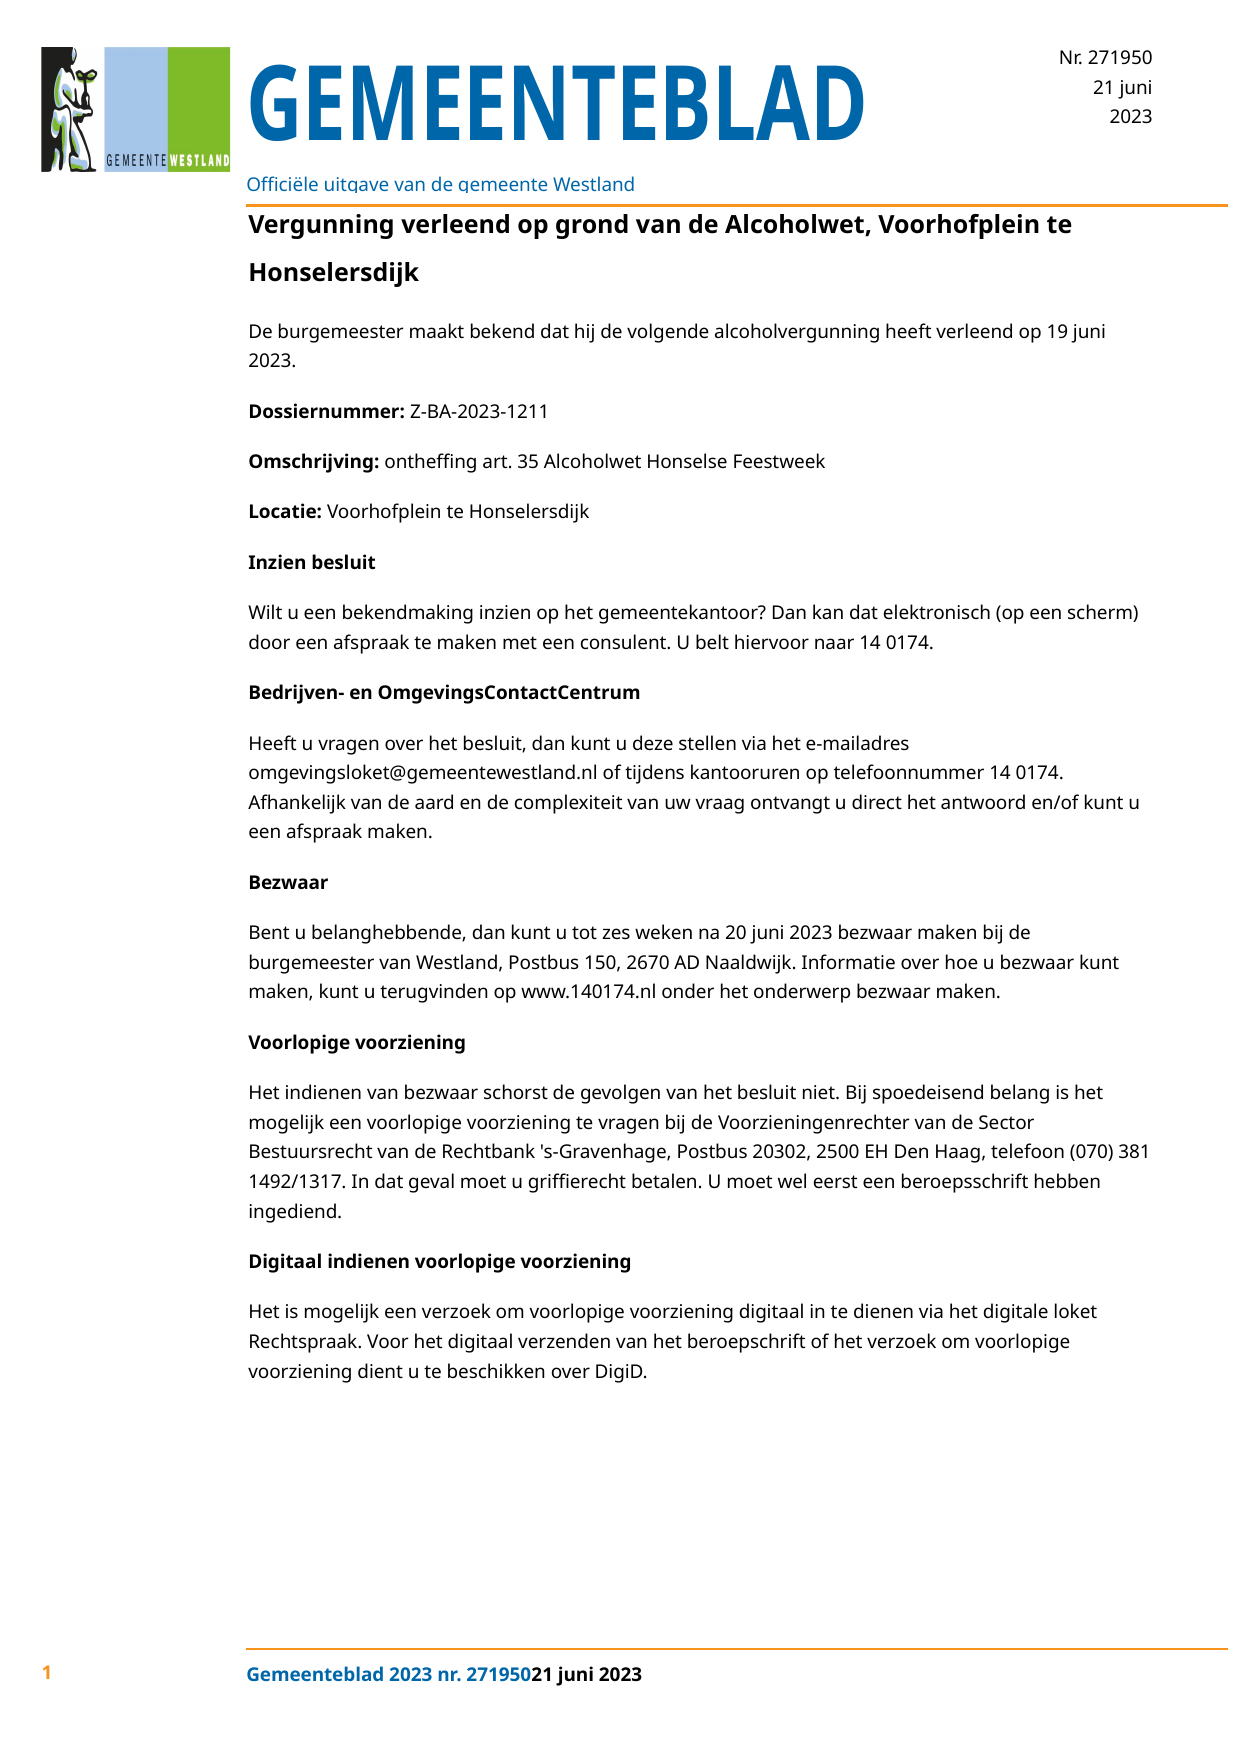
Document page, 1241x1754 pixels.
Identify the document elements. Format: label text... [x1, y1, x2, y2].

text Inzien besluit [248, 549, 1152, 575]
text Locatie: Voorhofplein te Honselersdijk [248, 499, 1152, 524]
text Digitaal indienen voorlopige voorziening [248, 1248, 1152, 1274]
picture [41, 47, 231, 172]
text Wilt u een bekendmaking inzien op het gemeentekantoor? Dan kan dat elektronisch (op een scherm) door een afspraak te maken met een consulent. U belt hiervoor naar 14 0174. [248, 599, 1152, 655]
text Voorlopige voorziening [248, 1029, 1152, 1055]
text Bent u belanghebbende, dan kunt u tot zes weken na 20 juni 2023 bezwaar maken bij de burgemeester van Westland, Postbus 150, 2670 AD Naaldwijk. Informatie over hoe u bezwaar kunt maken, kunt u terugvinden op www.140174.nl onder het onderwerp bezwaar maken. [248, 919, 1152, 1004]
text Vergunning verleend op grond van de Alcoholwet, Voorhofplein te Honselersdijk [248, 207, 1152, 288]
text Omschrijving: ontheffing art. 35 Alcoholwet Honselse Feestweek [248, 448, 1152, 474]
text Het indienen van bezwaar schorst de gevolgen van het besluit niet. Bij spoedeisend belang is het mogelijk een voorlopige voorziening te vragen bij de Voorzieningenrechter van de Sector Bestuursrecht van de Rechtbank 's-Gravenhage, Postbus 20302, 2500 EH Den Haag, telefoon (070) 381 1492/1317. In dat geval moet u griffierecht betalen. U moet wel eerst een beroepsschrift hebben ingediend. [248, 1079, 1152, 1224]
text De burgemeester maakt bekend dat hij de volgende alcoholvergunning heeft verleend op 19 juni 2023. [248, 318, 1152, 373]
text Het is mogelijk een verzoek om voorlopige voorziening digitaal in te dienen via het digitale loket Rechtspraak. Voor het digitaal verzenden van het beroepschrift of het verzoek om voorlopige voorziening dient u te beschikken over DigiD. [248, 1299, 1152, 1384]
text Dossiernummer: Z-BA-2023-1211 [248, 398, 1152, 424]
text Heeft u vragen over het besluit, dan kunt u deze stellen via het e-mailadres omgevingsloket@gemeentewestland.nl of tijdens kantooruren op telefoonnummer 14 0174. Afhankelijk van de aard en de complexiteit van uw vraag ontvangt u direct het antwoord en/of kunt u een afspraak maken. [248, 730, 1152, 844]
text Bezwaar [248, 869, 1152, 895]
text Bedrijven- en OmgevingsContactCentrum [248, 679, 1152, 705]
